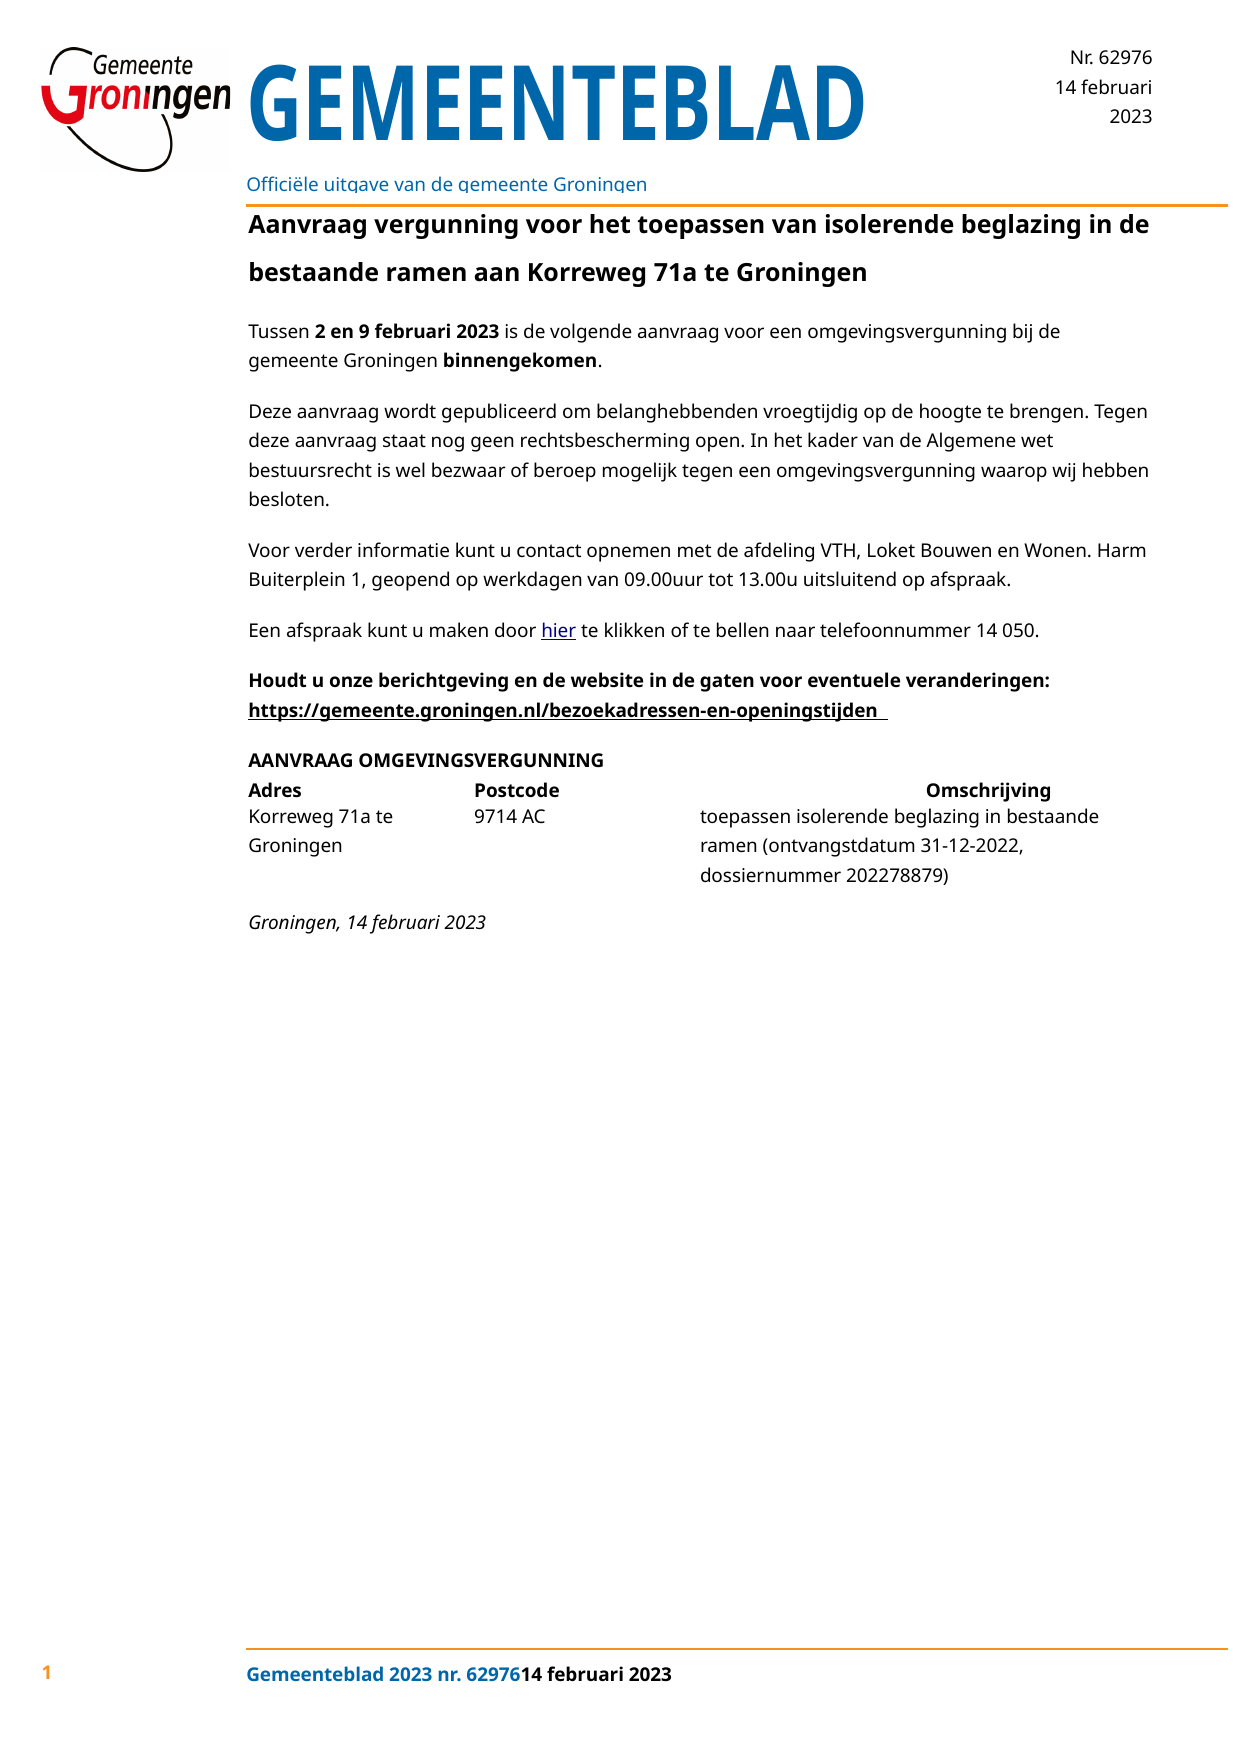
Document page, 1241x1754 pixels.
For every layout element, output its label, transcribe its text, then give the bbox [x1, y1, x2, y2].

table_cell 9714 AC [474, 803, 700, 888]
text Voor verder informatie kunt u contact opnemen met de afdeling VTH, Loket Bouwen en Wonen. Harm Buiterplein 1, geopend op werkdagen van 09.00uur tot 13.00u uitsluitend op afspraak. [248, 537, 1152, 592]
table_cell Korreweg 71a te Groningen [248, 803, 474, 888]
table_header Postcode [474, 777, 926, 803]
text Houdt u onze berichtgeving en de website in de gaten voor eventuele veranderingen: https://gemeente.groningen.nl/bezoekadressen-en-openingstijden [248, 667, 1152, 723]
text Deze aanvraag wordt gepubliceerd om belanghebbenden vroegtijdig op de hoogte te brengen. Tegen deze aanvraag staat nog geen rechtsbescherming open. In het kader van de Algemene wet bestuursrecht is wel bezwaar of beroep mogelijk tegen een omgevingsvergunning waarop wij hebben besloten. [248, 398, 1152, 512]
text Groningen, 14 februari 2023 [248, 909, 1152, 935]
table_header Omschrijving [926, 777, 1152, 803]
text Aanvraag vergunning voor het toepassen van isolerende beglazing in de bestaande ramen aan Korreweg 71a te Groningen [248, 207, 1152, 288]
table_header Adres [248, 777, 474, 803]
text Tussen 2 en 9 februari 2023 is de volgende aanvraag voor een omgevingsvergunning bij de gemeente Groningen binnengekomen. [248, 318, 1152, 373]
text Een afspraak kunt u maken door hier te klikken of te bellen naar telefoonnummer 14 050. [248, 617, 1152, 643]
picture [41, 47, 231, 172]
table_cell toepassen isolerende beglazing in bestaande ramen (ontvangstdatum 31-12-2022, dossiernummer 202278879) [700, 803, 1152, 888]
text AANVRAAG OMGEVINGSVERGUNNING [248, 747, 1152, 773]
